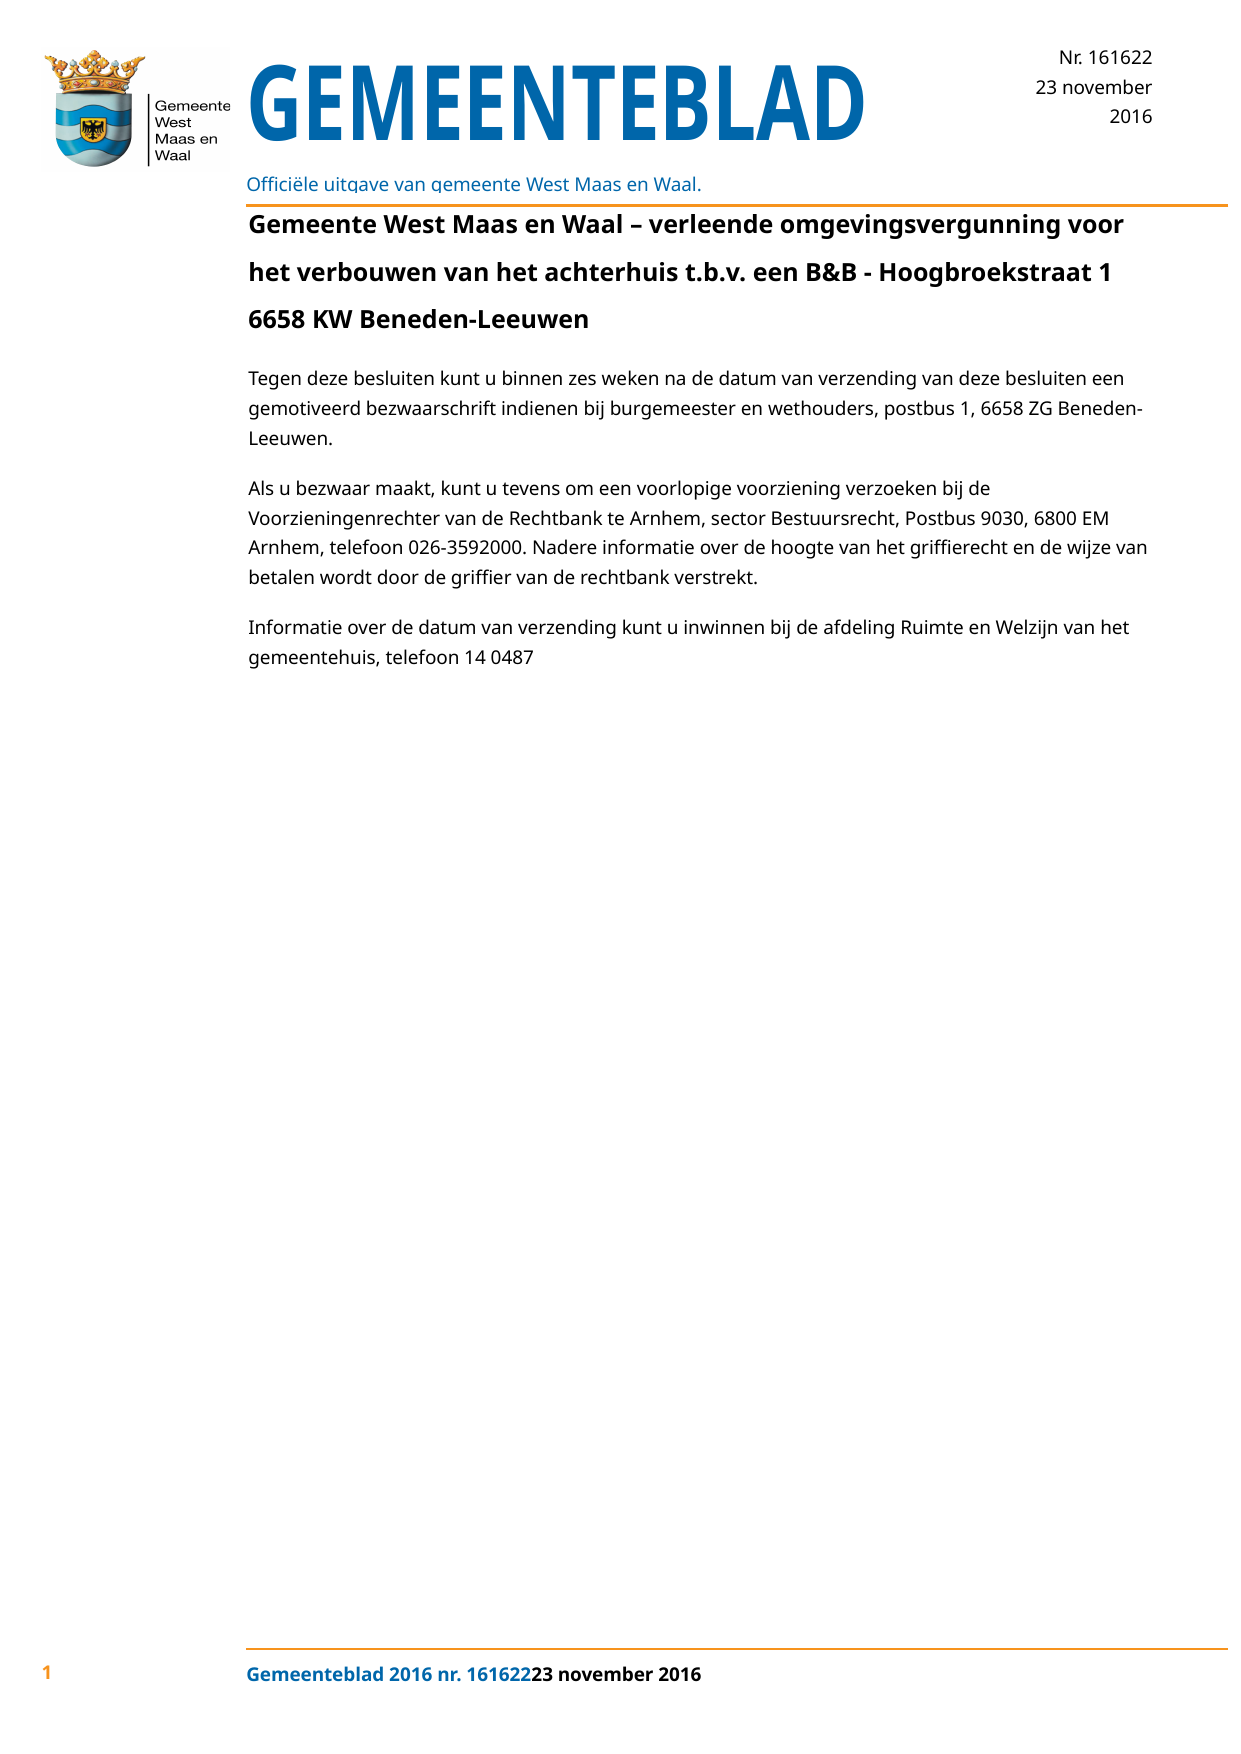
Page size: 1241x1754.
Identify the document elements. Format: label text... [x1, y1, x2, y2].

text Als u bezwaar maakt, kunt u tevens om een voorlopige voorziening verzoeken bij de Voorzieningenrechter van de Rechtbank te Arnhem, sector Bestuursrecht, Postbus 9030, 6800 EM Arnhem, telefoon 026-3592000. Nadere informatie over de hoogte van het griffierecht en de wijze van betalen wordt door de griffier van de rechtbank verstrekt. [248, 475, 1152, 589]
text Tegen deze besluiten kunt u binnen zes weken na de datum van verzending van deze besluiten een gemotiveerd bezwaarschrift indienen bij burgemeester en wethouders, postbus 1, 6658 ZG Beneden-Leeuwen. [248, 366, 1152, 450]
text Gemeente West Maas en Waal – verleende omgevingsvergunning voor het verbouwen van het achterhuis t.b.v. een B&B - Hoogbroekstraat 1 6658 KW Beneden-Leeuwen [248, 207, 1152, 336]
text Informatie over de datum van verzending kunt u inwinnen bij de afdeling Ruimte en Welzijn van het gemeentehuis, telefoon 14 0487 [248, 614, 1152, 669]
picture [41, 47, 231, 172]
